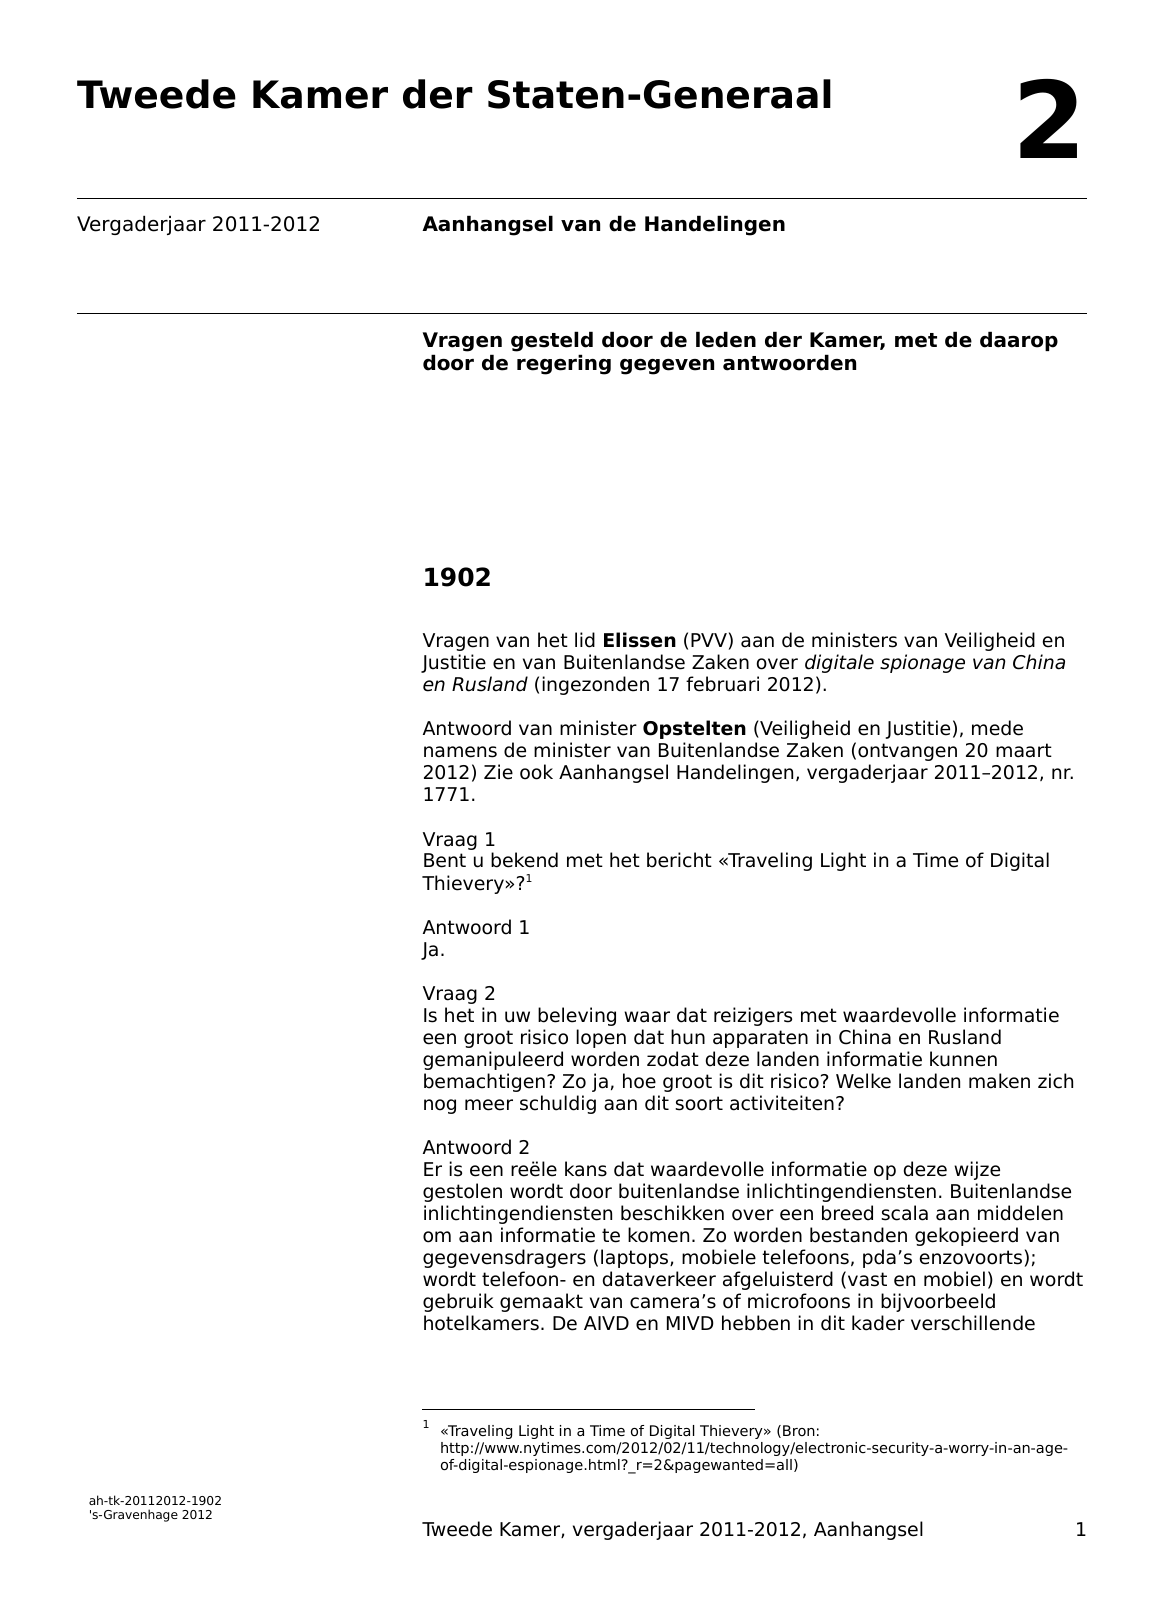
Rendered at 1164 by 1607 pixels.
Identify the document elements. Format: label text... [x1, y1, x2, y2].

text Vragen van het lid Elissen (PVV) aan de ministers van Veiligheid en Justitie en van Buitenlandse Zaken over digitale spionage van China en Rusland (ingezonden 17 februari 2012). [422, 630, 1087, 696]
table_cell [77, 314, 422, 375]
text Antwoord 2 [422, 1137, 1087, 1159]
text Antwoord van minister Opstelten (Veiligheid en Justitie), mede namens de minister van Buitenlandse Zaken (ontvangen 20 maart 2012) Zie ook Aanhangsel Handelingen, vergaderjaar 2011–2012, nr. 1771. [422, 718, 1087, 806]
text Ja. [422, 938, 1087, 961]
text Bent u bekend met het bericht «Traveling Light in a Time of Digital Thievery»? [422, 850, 1087, 894]
text «Traveling Light in a Time of Digital Thievery» (Bron: http://www.nytimes.com/2012/02/11/technology/electronic-security-a-worry-in-an-age-of-digital-espionage.html?_r=2&pagewanted=all) [422, 1418, 1087, 1474]
table_cell Aanhangsel van de Handelingen [422, 199, 1087, 313]
text 1902 [422, 563, 1087, 592]
text Antwoord 1 [422, 917, 1087, 938]
table_header 2 [886, 59, 1087, 198]
text Vraag 1 [422, 828, 1087, 850]
table_cell Vergaderjaar 2011-2012 [77, 199, 422, 313]
text Vraag 2 [422, 983, 1087, 1005]
text Is het in uw beleving waar dat reizigers met waardevolle informatie een groot risico lopen dat hun apparaten in China en Rusland gemanipuleerd worden zodat deze landen informatie kunnen bemachtigen? Zo ja, hoe groot is dit risico? Welke landen maken zich nog meer schuldig aan dit soort activiteiten? [422, 1005, 1087, 1114]
text 's-Gravenhage 2012 [88, 1508, 323, 1522]
table_cell Vragen gesteld door de leden der Kamer, met de daarop door de regering gegeven antwoorden [422, 314, 1087, 375]
text Er is een reële kans dat waardevolle informatie op deze wijze gestolen wordt door buitenlandse inlichtingendiensten. Buitenlandse inlichtingendiensten beschikken over een breed scala aan middelen om aan informatie te komen. Zo worden bestanden gekopieerd van gegevensdragers (laptops, mobiele telefoons, pda’s enzovoorts); wordt telefoon- en dataverkeer afgeluisterd (vast en mobiel) en wordt gebruik gemaakt van camera’s of microfoons in bijvoorbeeld hotelkamers. De AIVD en MIVD hebben in dit kader verschillende [422, 1159, 1087, 1334]
table_header Tweede Kamer der Staten-Generaal [77, 59, 886, 198]
text ah-tk-20112012-1902 [88, 1494, 323, 1508]
